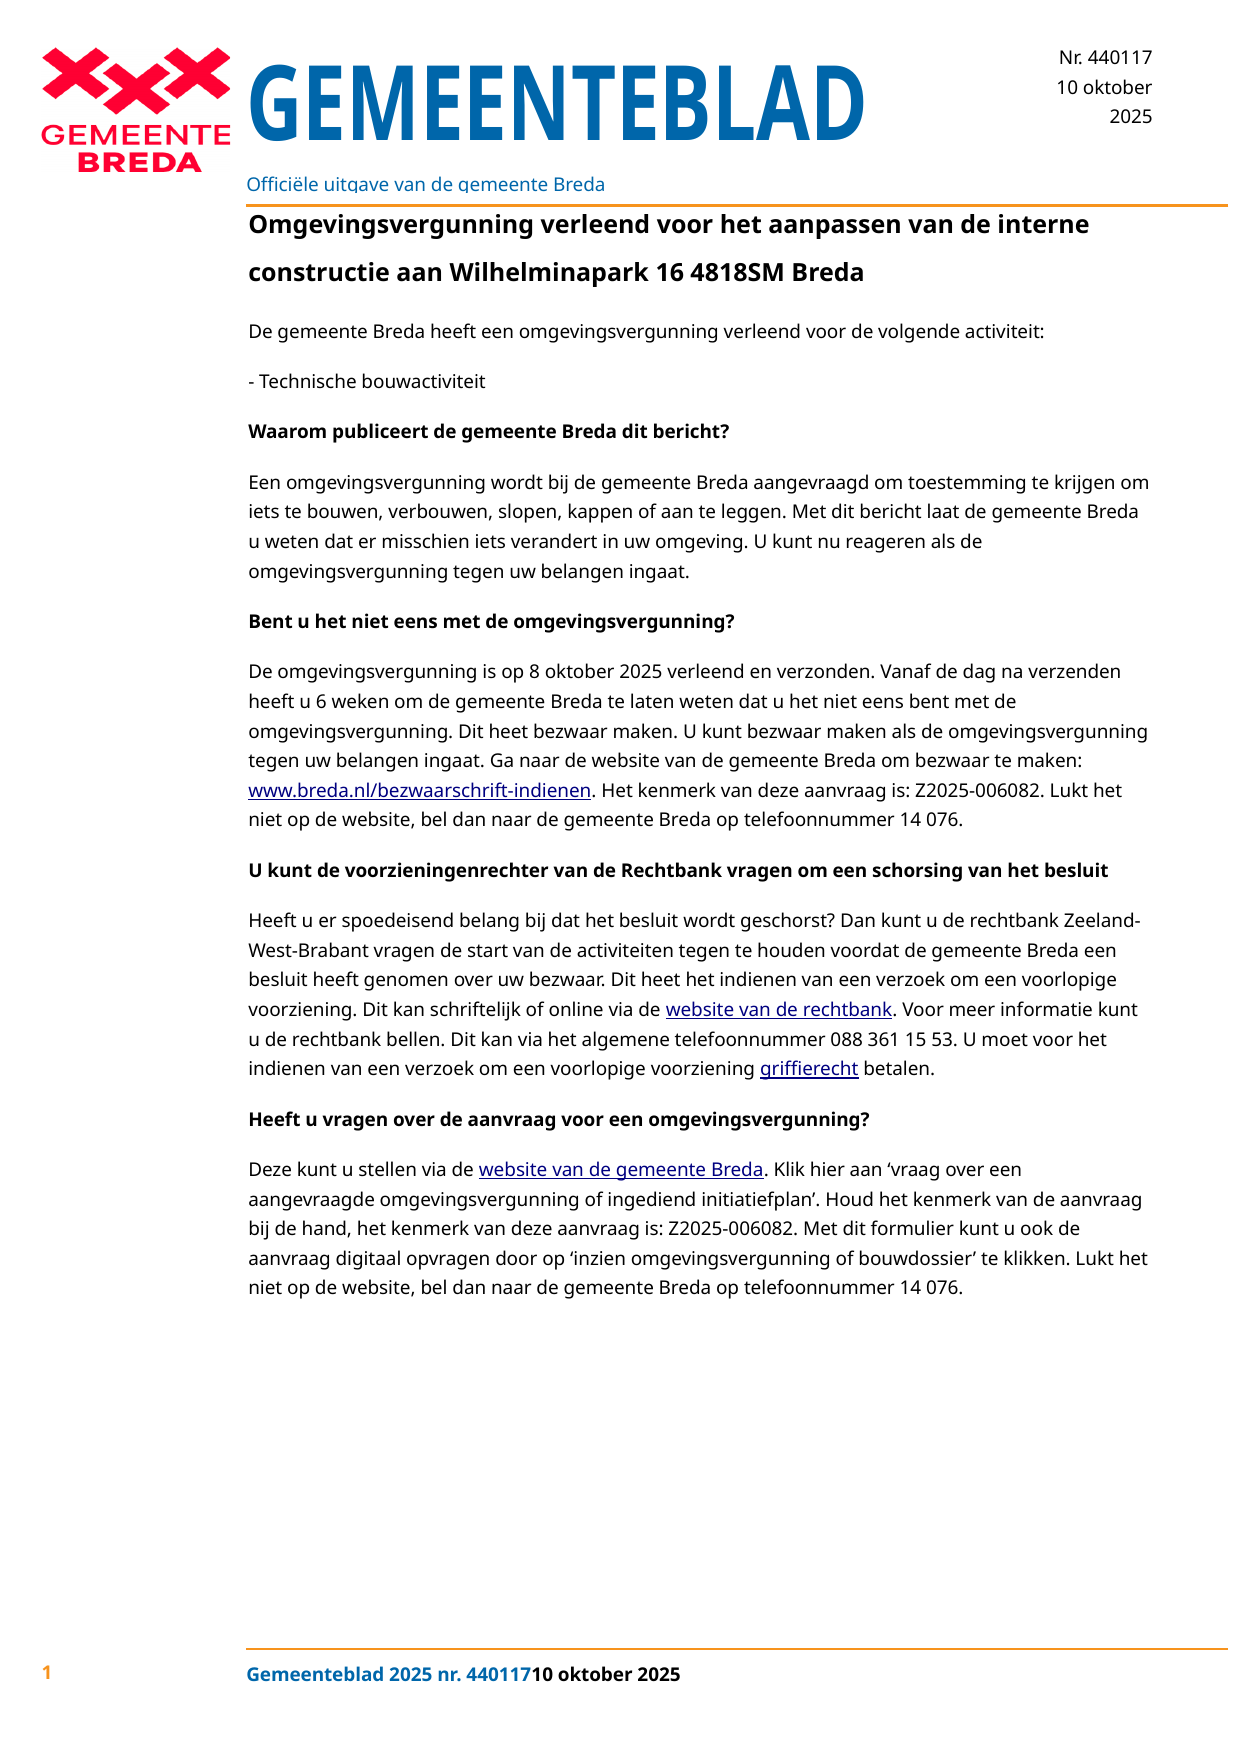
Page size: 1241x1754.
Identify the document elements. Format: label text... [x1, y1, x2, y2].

text U kunt de voorzieningenrechter van de Rechtbank vragen om een schorsing van het besluit [248, 857, 1152, 883]
text De omgevingsvergunning is op 8 oktober 2025 verleend en verzonden. Vanaf de dag na verzenden heeft u 6 weken om de gemeente Breda te laten weten dat u het niet eens bent met de omgevingsvergunning. Dit heet bezwaar maken. U kunt bezwaar maken als de omgevingsvergunning tegen uw belangen ingaat. Ga naar de website van de gemeente Breda om bezwaar te maken: www.breda.nl/bezwaarschrift-indienen. Het kenmerk van deze aanvraag is: Z2025-006082. Lukt het niet op de website, bel dan naar de gemeente Breda op telefoonnummer 14 076. [248, 659, 1152, 832]
text Een omgevingsvergunning wordt bij de gemeente Breda aangevraagd om toestemming te krijgen om iets te bouwen, verbouwen, slopen, kappen of aan te leggen. Met dit bericht laat de gemeente Breda u weten dat er misschien iets verandert in uw omgeving. U kunt nu reageren als de omgevingsvergunning tegen uw belangen ingaat. [248, 469, 1152, 584]
text Waarom publiceert de gemeente Breda dit bericht? [248, 419, 1152, 444]
text Deze kunt u stellen via de website van de gemeente Breda. Klik hier aan ‘vraag over een aangevraagde omgevingsvergunning of ingediend initiatiefplan’. Houd het kenmerk van de aanvraag bij de hand, het kenmerk van deze aanvraag is: Z2025-006082. Met dit formulier kunt u ook de aanvraag digitaal opvragen door op ‘inzien omgevingsvergunning of bouwdossier’ te klikken. Lukt het niet op de website, bel dan naar de gemeente Breda op telefoonnummer 14 076. [248, 1156, 1152, 1300]
text Bent u het niet eens met de omgevingsvergunning? [248, 608, 1152, 634]
picture [41, 47, 231, 172]
text - Technische bouwactiviteit [248, 368, 1152, 394]
text Heeft u vragen over de aanvraag voor een omgevingsvergunning? [248, 1106, 1152, 1132]
text Omgevingsvergunning verleend voor het aanpassen van de interne constructie aan Wilhelminapark 16 4818SM Breda [248, 207, 1152, 288]
text Heeft u er spoedeisend belang bij dat het besluit wordt geschorst? Dan kunt u de rechtbank Zeeland-West-Brabant vragen de start van de activiteiten tegen te houden voordat de gemeente Breda een besluit heeft genomen over uw bezwaar. Dit heet het indienen van een verzoek om een voorlopige voorziening. Dit kan schriftelijk of online via de website van de rechtbank. Voor meer informatie kunt u de rechtbank bellen. Dit kan via het algemene telefoonnummer 088 361 15 53. U moet voor het indienen van een verzoek om een voorlopige voorziening griffierecht betalen. [248, 907, 1152, 1081]
text De gemeente Breda heeft een omgevingsvergunning verleend voor de volgende activiteit: [248, 318, 1152, 344]
